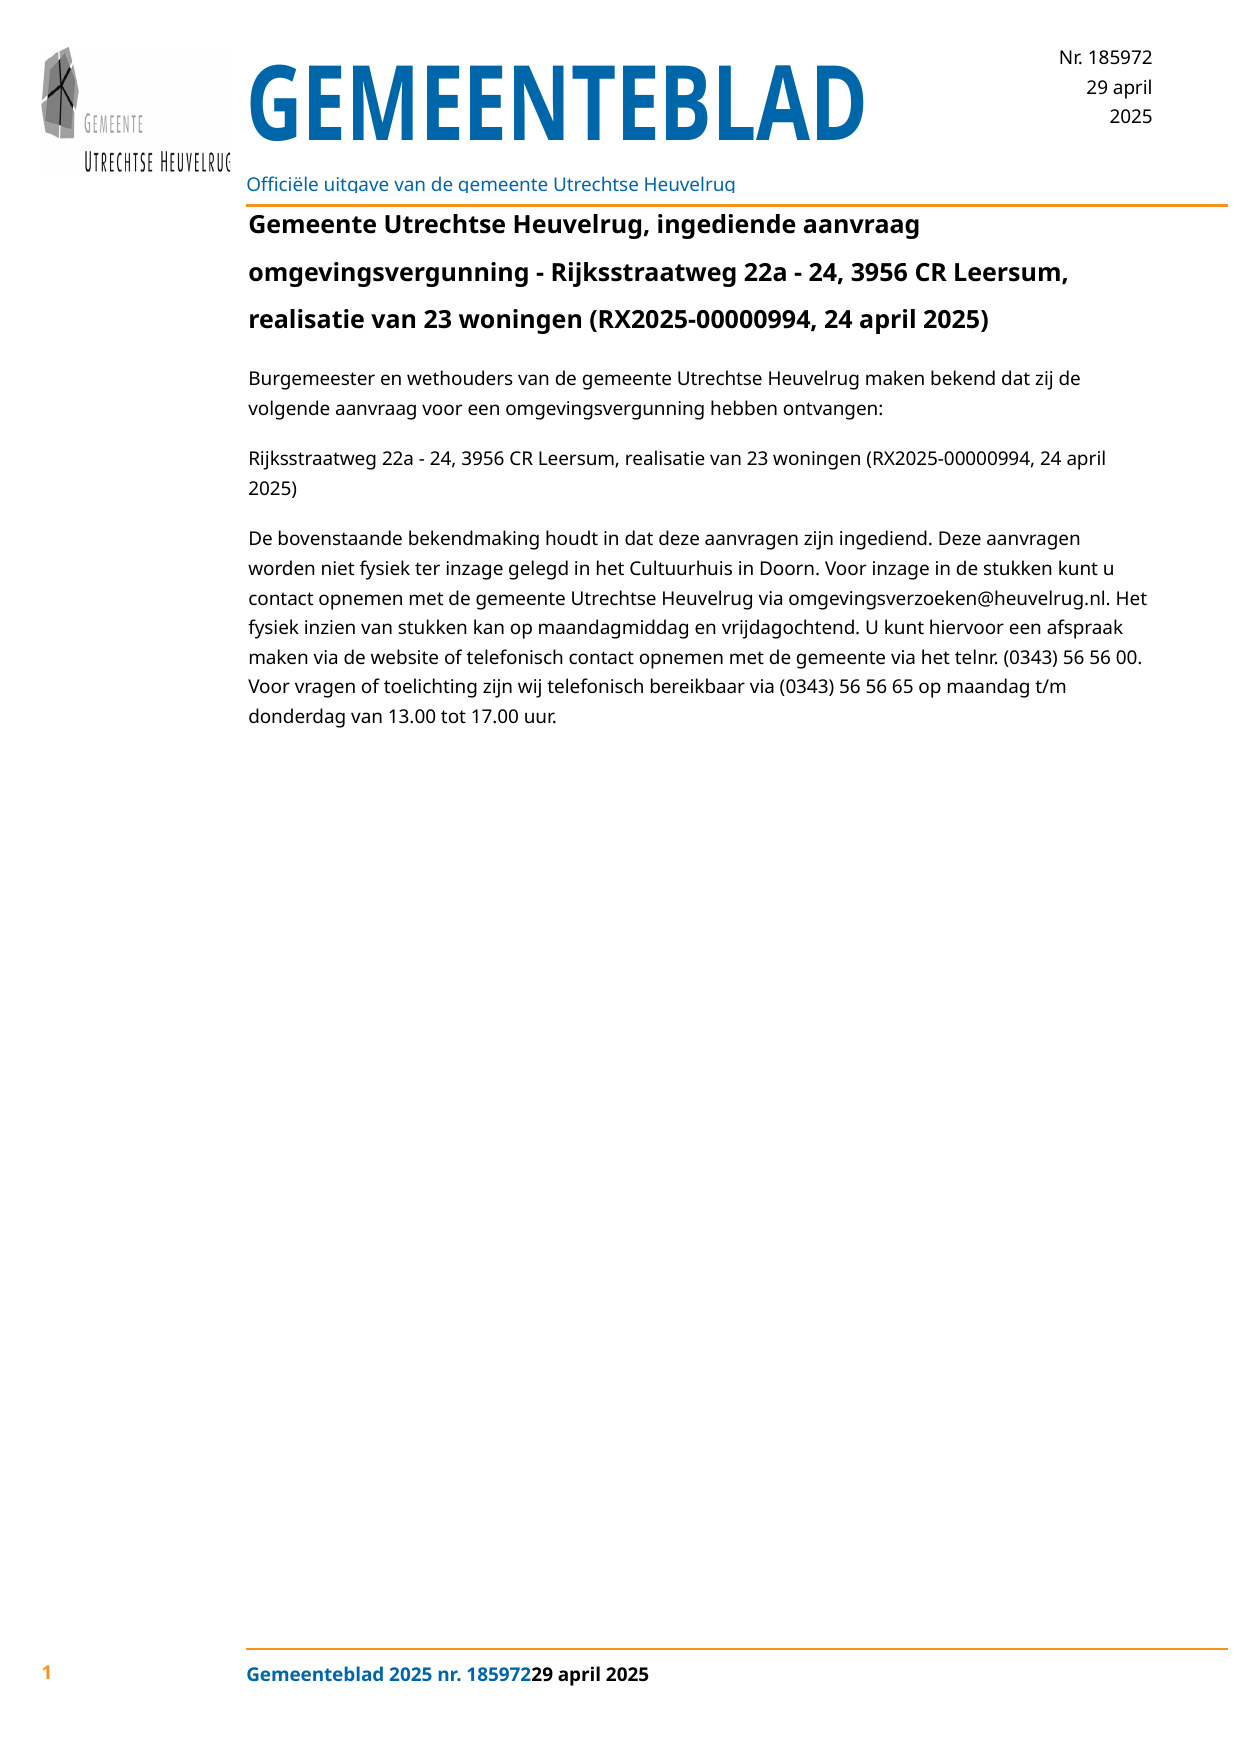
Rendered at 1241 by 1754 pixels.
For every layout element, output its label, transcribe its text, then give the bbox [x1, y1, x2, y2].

text Rijksstraatweg 22a - 24, 3956 CR Leersum, realisatie van 23 woningen (RX2025-00000994, 24 april 2025) [248, 446, 1152, 501]
text De bovenstaande bekendmaking houdt in dat deze aanvragen zijn ingediend. Deze aanvragen worden niet fysiek ter inzage gelegd in het Cultuurhuis in Doorn. Voor inzage in de stukken kunt u contact opnemen met de gemeente Utrechtse Heuvelrug via omgevingsverzoeken@heuvelrug.nl. Het fysiek inzien van stukken kan op maandagmiddag en vrijdagochtend. U kunt hiervoor een afspraak maken via de website of telefonisch contact opnemen met de gemeente via het telnr. (0343) 56 56 00. Voor vragen of toelichting zijn wij telefonisch bereikbaar via (0343) 56 56 65 op maandag t/m donderdag van 13.00 tot 17.00 uur. [248, 526, 1152, 729]
text Burgemeester en wethouders van de gemeente Utrechtse Heuvelrug maken bekend dat zij de volgende aanvraag voor een omgevingsvergunning hebben ontvangen: [248, 366, 1152, 421]
text Gemeente Utrechtse Heuvelrug, ingediende aanvraag omgevingsvergunning - Rijksstraatweg 22a - 24, 3956 CR Leersum, realisatie van 23 woningen (RX2025-00000994, 24 april 2025) [248, 207, 1152, 336]
picture [41, 47, 231, 172]
